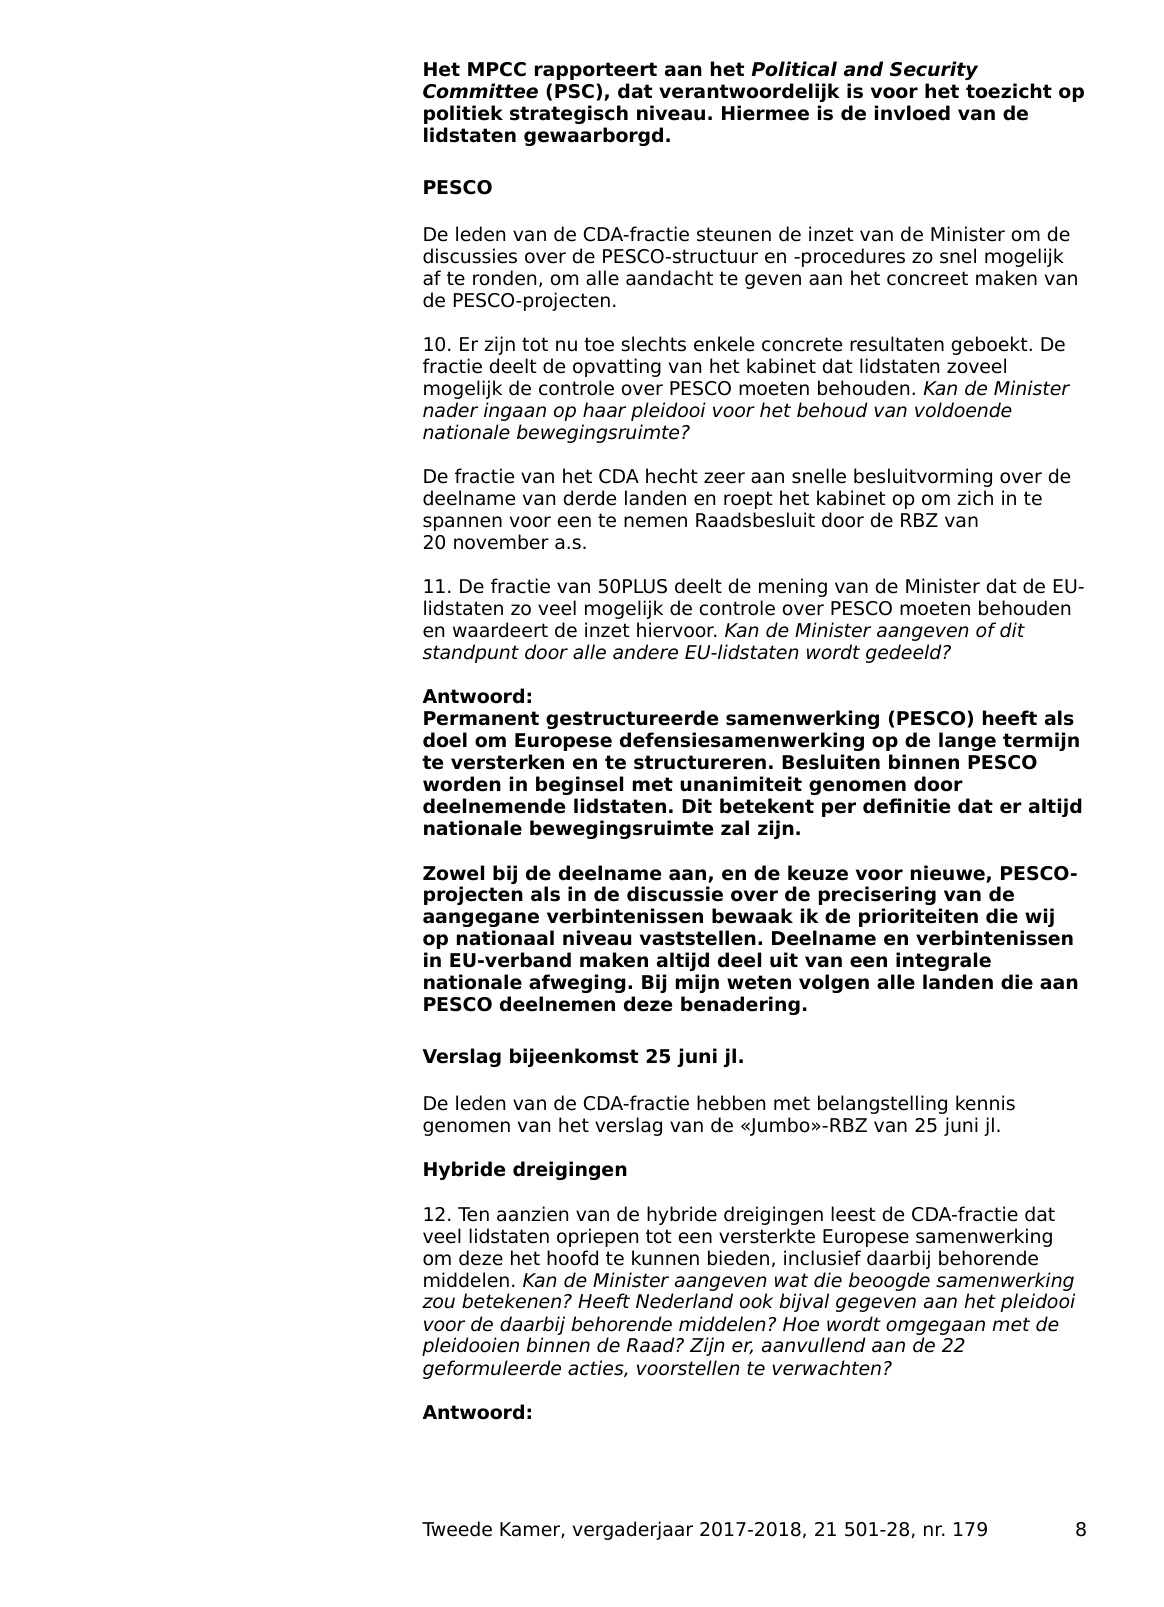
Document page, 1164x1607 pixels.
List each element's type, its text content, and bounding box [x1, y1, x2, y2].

text De leden van de CDA-fractie hebben met belangstelling kennis genomen van het verslag van de «Jumbo»-RBZ van 25 juni jl. [422, 1093, 1087, 1137]
subtitle PESCO [422, 177, 1087, 199]
text Antwoord: [422, 1402, 1087, 1423]
text 10. Er zijn tot nu toe slechts enkele concrete resultaten geboekt. De fractie deelt de opvatting van het kabinet dat lidstaten zoveel mogelijk de controle over PESCO moeten behouden. Kan de Minister nader ingaan op haar pleidooi voor het behoud van voldoende nationale bewegingsruimte? [422, 334, 1087, 444]
text Zowel bij de deelname aan, en de keuze voor nieuwe, PESCO-projecten als in de discussie over de precisering van de aangegane verbintenissen bewaak ik de prioriteiten die wij op nationaal niveau vaststellen. Deelname en verbintenissen in EU-verband maken altijd deel uit van een integrale nationale afweging. Bij mijn weten volgen alle landen die aan PESCO deelnemen deze benadering. [422, 862, 1087, 1016]
subtitle Verslag bijeenkomst 25 juni jl. [422, 1046, 1087, 1068]
text 12. Ten aanzien van de hybride dreigingen leest de CDA-fractie dat veel lidstaten opriepen tot een versterkte Europese samenwerking om deze het hoofd te kunnen bieden, inclusief daarbij behorende middelen. Kan de Minister aangeven wat die beoogde samenwerking zou betekenen? Heeft Nederland ook bijval gegeven aan het pleidooi voor de daarbij behorende middelen? Hoe wordt omgegaan met de pleidooien binnen de Raad? Zijn er, aanvullend aan de 22 geformuleerde acties, voorstellen te verwachten? [422, 1203, 1087, 1379]
text De leden van de CDA-fractie steunen de inzet van de Minister om de discussies over de PESCO-structuur en -procedures zo snel mogelijk af te ronden, om alle aandacht te geven aan het concreet maken van de PESCO-projecten. [422, 224, 1087, 312]
text Het MPCC rapporteert aan het Political and Security Committee (PSC), dat verantwoordelijk is voor het toezicht op politiek strategisch niveau. Hiermee is de invloed van de lidstaten gewaarborgd. [422, 59, 1087, 147]
text De fractie van het CDA hecht zeer aan snelle besluitvorming over de deelname van derde landen en roept het kabinet op om zich in te spannen voor een te nemen Raadsbesluit door de RBZ van 20 november a.s. [422, 466, 1087, 554]
subtitle Hybride dreigingen [422, 1159, 1087, 1181]
text 11. De fractie van 50PLUS deelt de mening van de Minister dat de EU-lidstaten zo veel mogelijk de controle over PESCO moeten behouden en waardeert de inzet hiervoor. Kan de Minister aangeven of dit standpunt door alle andere EU-lidstaten wordt gedeeld? [422, 576, 1087, 664]
text Permanent gestructureerde samenwerking (PESCO) heeft als doel om Europese defensiesamenwerking op de lange termijn te versterken en te structureren. Besluiten binnen PESCO worden in beginsel met unanimiteit genomen door deelnemende lidstaten. Dit betekent per definitie dat er altijd nationale bewegingsruimte zal zijn. [422, 708, 1087, 840]
text Antwoord: [422, 686, 1087, 708]
